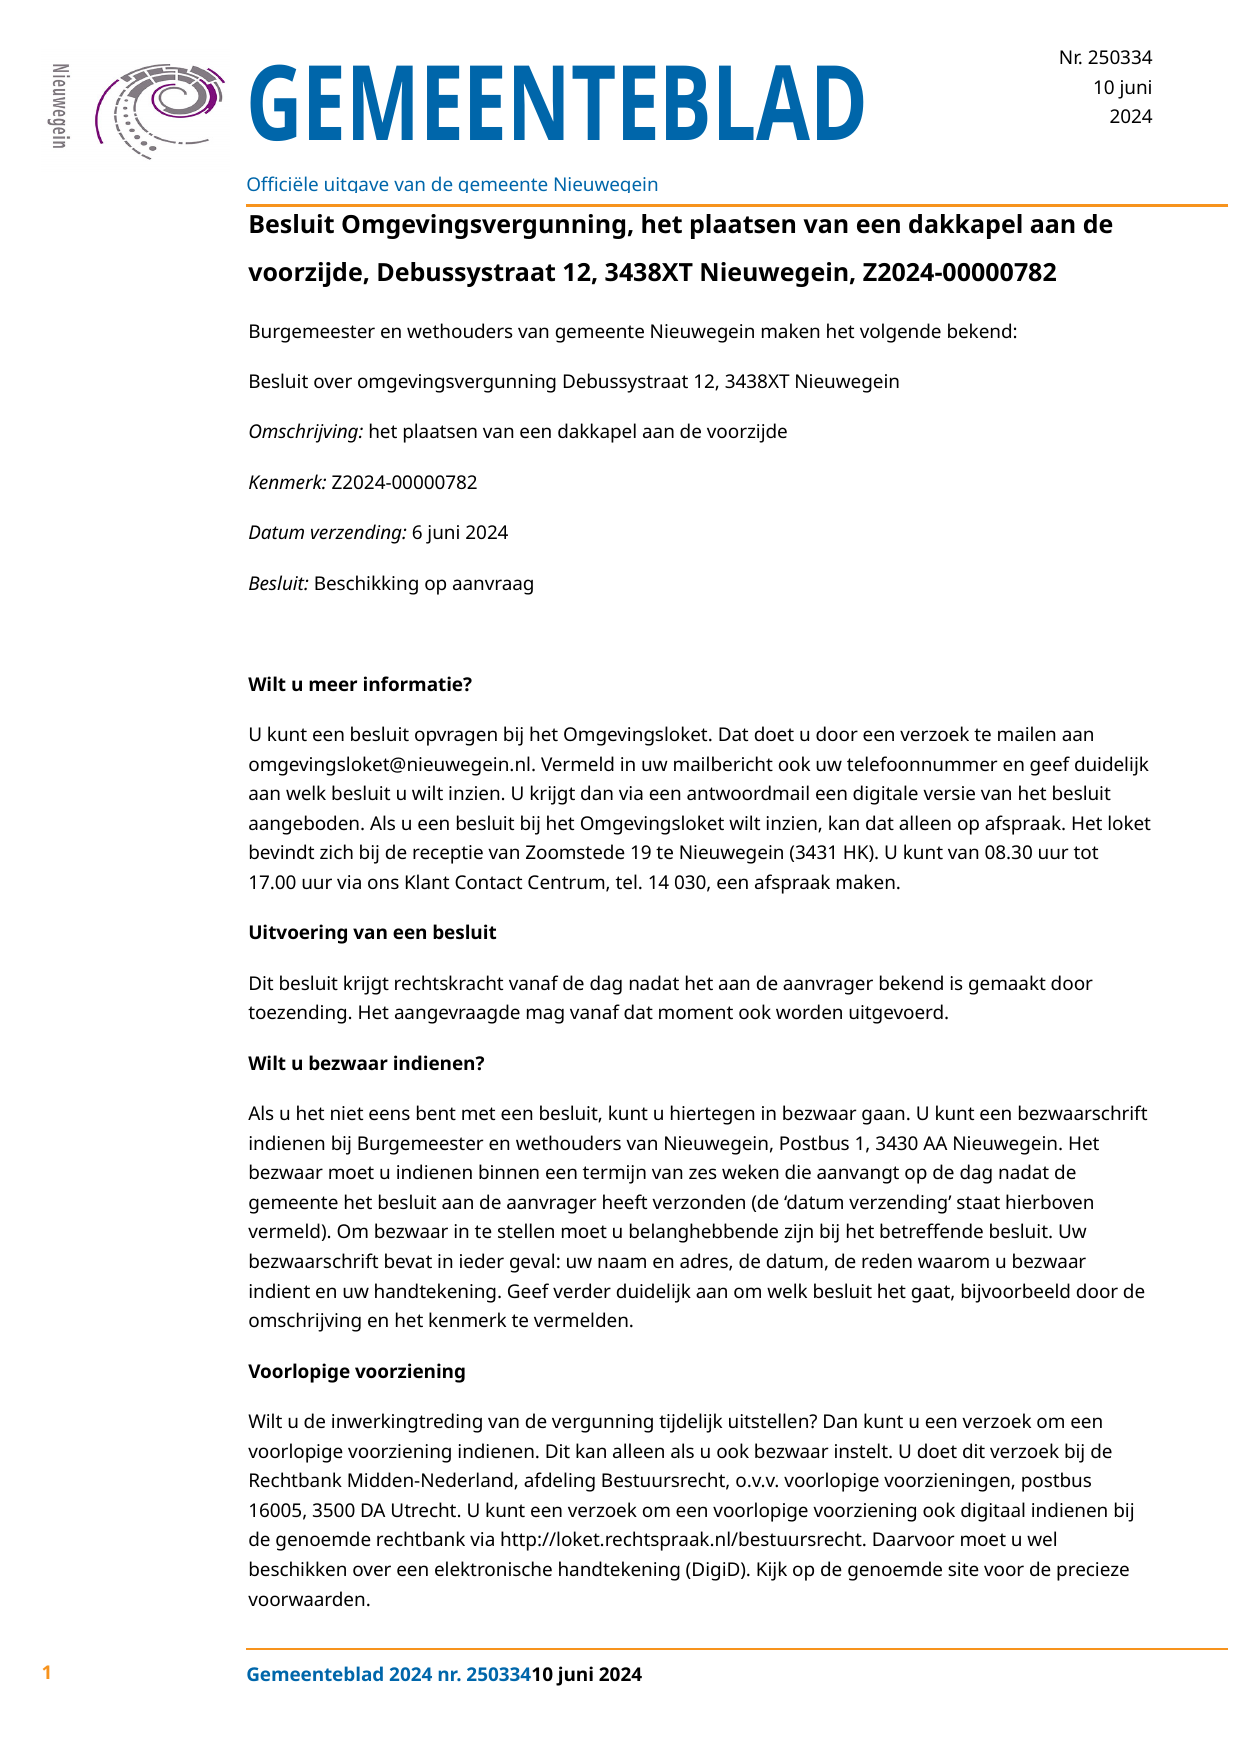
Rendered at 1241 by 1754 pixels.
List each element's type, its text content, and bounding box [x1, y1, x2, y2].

text Wilt u bezwaar indienen? [248, 1050, 1152, 1076]
text Datum verzending: 6 juni 2024 [248, 519, 1152, 545]
text Uitvoering van een besluit [248, 919, 1152, 945]
text Dit besluit krijgt rechtskracht vanaf de dag nadat het aan de aanvrager bekend is gemaakt door toezending. Het aangevraagde mag vanaf dat moment ook worden uitgevoerd. [248, 970, 1152, 1025]
text Omschrijving: het plaatsen van een dakkapel aan de voorzijde [248, 419, 1152, 444]
text U kunt een besluit opvragen bij het Omgevingsloket. Dat doet u door een verzoek te mailen aan omgevingsloket@nieuwegein.nl. Vermeld in uw mailbericht ook uw telefoonnummer en geef duidelijk aan welk besluit u wilt inzien. U krijgt dan via een antwoordmail een digitale versie van het besluit aangeboden. Als u een besluit bij het Omgevingsloket wilt inzien, kan dat alleen op afspraak. Het loket bevindt zich bij de receptie van Zoomstede 19 te Nieuwegein (3431 HK). U kunt van 08.30 uur tot 17.00 uur via ons Klant Contact Centrum, tel. 14 030, een afspraak maken. [248, 721, 1152, 895]
text Wilt u meer informatie? [248, 671, 1152, 697]
text Voorlopige voorziening [248, 1358, 1152, 1384]
text Besluit: Beschikking op aanvraag [248, 570, 1152, 596]
text Burgemeester en wethouders van gemeente Nieuwegein maken het volgende bekend: [248, 318, 1152, 344]
text Kenmerk: Z2024-00000782 [248, 469, 1152, 495]
text Als u het niet eens bent met een besluit, kunt u hiertegen in bezwaar gaan. U kunt een bezwaarschrift indienen bij Burgemeester en wethouders van Nieuwegein, Postbus 1, 3430 AA Nieuwegein. Het bezwaar moet u indienen binnen een termijn van zes weken die aanvangt op de dag nadat de gemeente het besluit aan de aanvrager heeft verzonden (de ‘datum verzending’ staat hierboven vermeld). Om bezwaar in te stellen moet u belanghebbende zijn bij het betreffende besluit. Uw bezwaarschrift bevat in ieder geval: uw naam en adres, de datum, de reden waarom u bezwaar indient en uw handtekening. Geef verder duidelijk aan om welk besluit het gaat, bijvoorbeeld door de omschrijving en het kenmerk te vermelden. [248, 1100, 1152, 1333]
text Besluit over omgevingsvergunning Debussystraat 12, 3438XT Nieuwegein [248, 368, 1152, 394]
text Wilt u de inwerkingtreding van de vergunning tijdelijk uitstellen? Dan kunt u een verzoek om een voorlopige voorziening indienen. Dit kan alleen als u ook bezwaar instelt. U doet dit verzoek bij de Rechtbank Midden-Nederland, afdeling Bestuursrecht, o.v.v. voorlopige voorzieningen, postbus 16005, 3500 DA Utrecht. U kunt een verzoek om een voorlopige voorziening ook digitaal indienen bij de genoemde rechtbank via http://loket.rechtspraak.nl/bestuursrecht. Daarvoor moet u wel beschikken over een elektronische handtekening (DigiD). Kijk op de genoemde site voor de precieze voorwaarden. [248, 1408, 1152, 1612]
picture [41, 47, 231, 172]
text Besluit Omgevingsvergunning, het plaatsen van een dakkapel aan de voorzijde, Debussystraat 12, 3438XT Nieuwegein, Z2024-00000782 [248, 207, 1152, 288]
